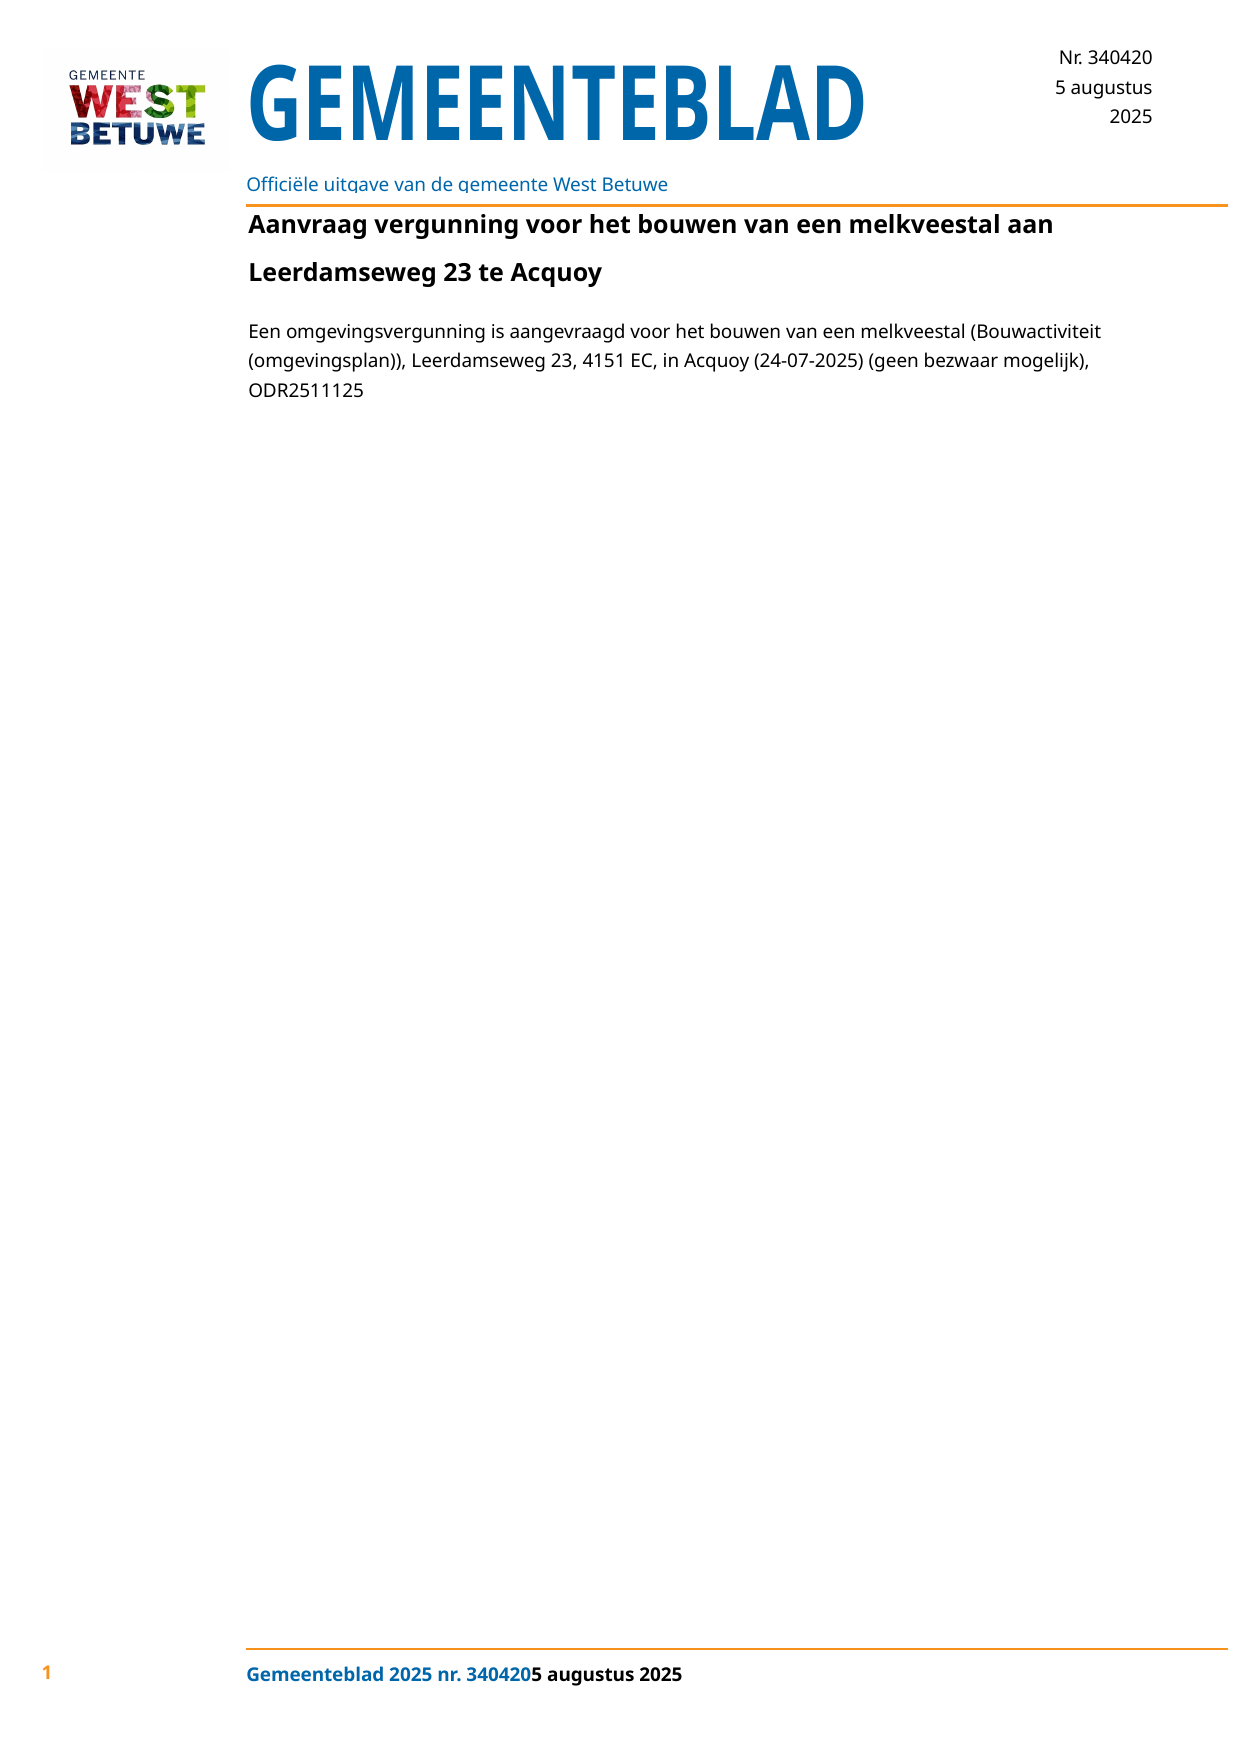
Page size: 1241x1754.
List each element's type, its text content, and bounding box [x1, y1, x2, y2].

text Een omgevingsvergunning is aangevraagd voor het bouwen van een melkveestal (Bouwactiviteit (omgevingsplan)), Leerdamseweg 23, 4151 EC, in Acquoy (24-07-2025) (geen bezwaar mogelijk), ODR2511125 [248, 318, 1152, 403]
picture [41, 47, 231, 172]
text Aanvraag vergunning voor het bouwen van een melkveestal aan Leerdamseweg 23 te Acquoy [248, 207, 1152, 288]
